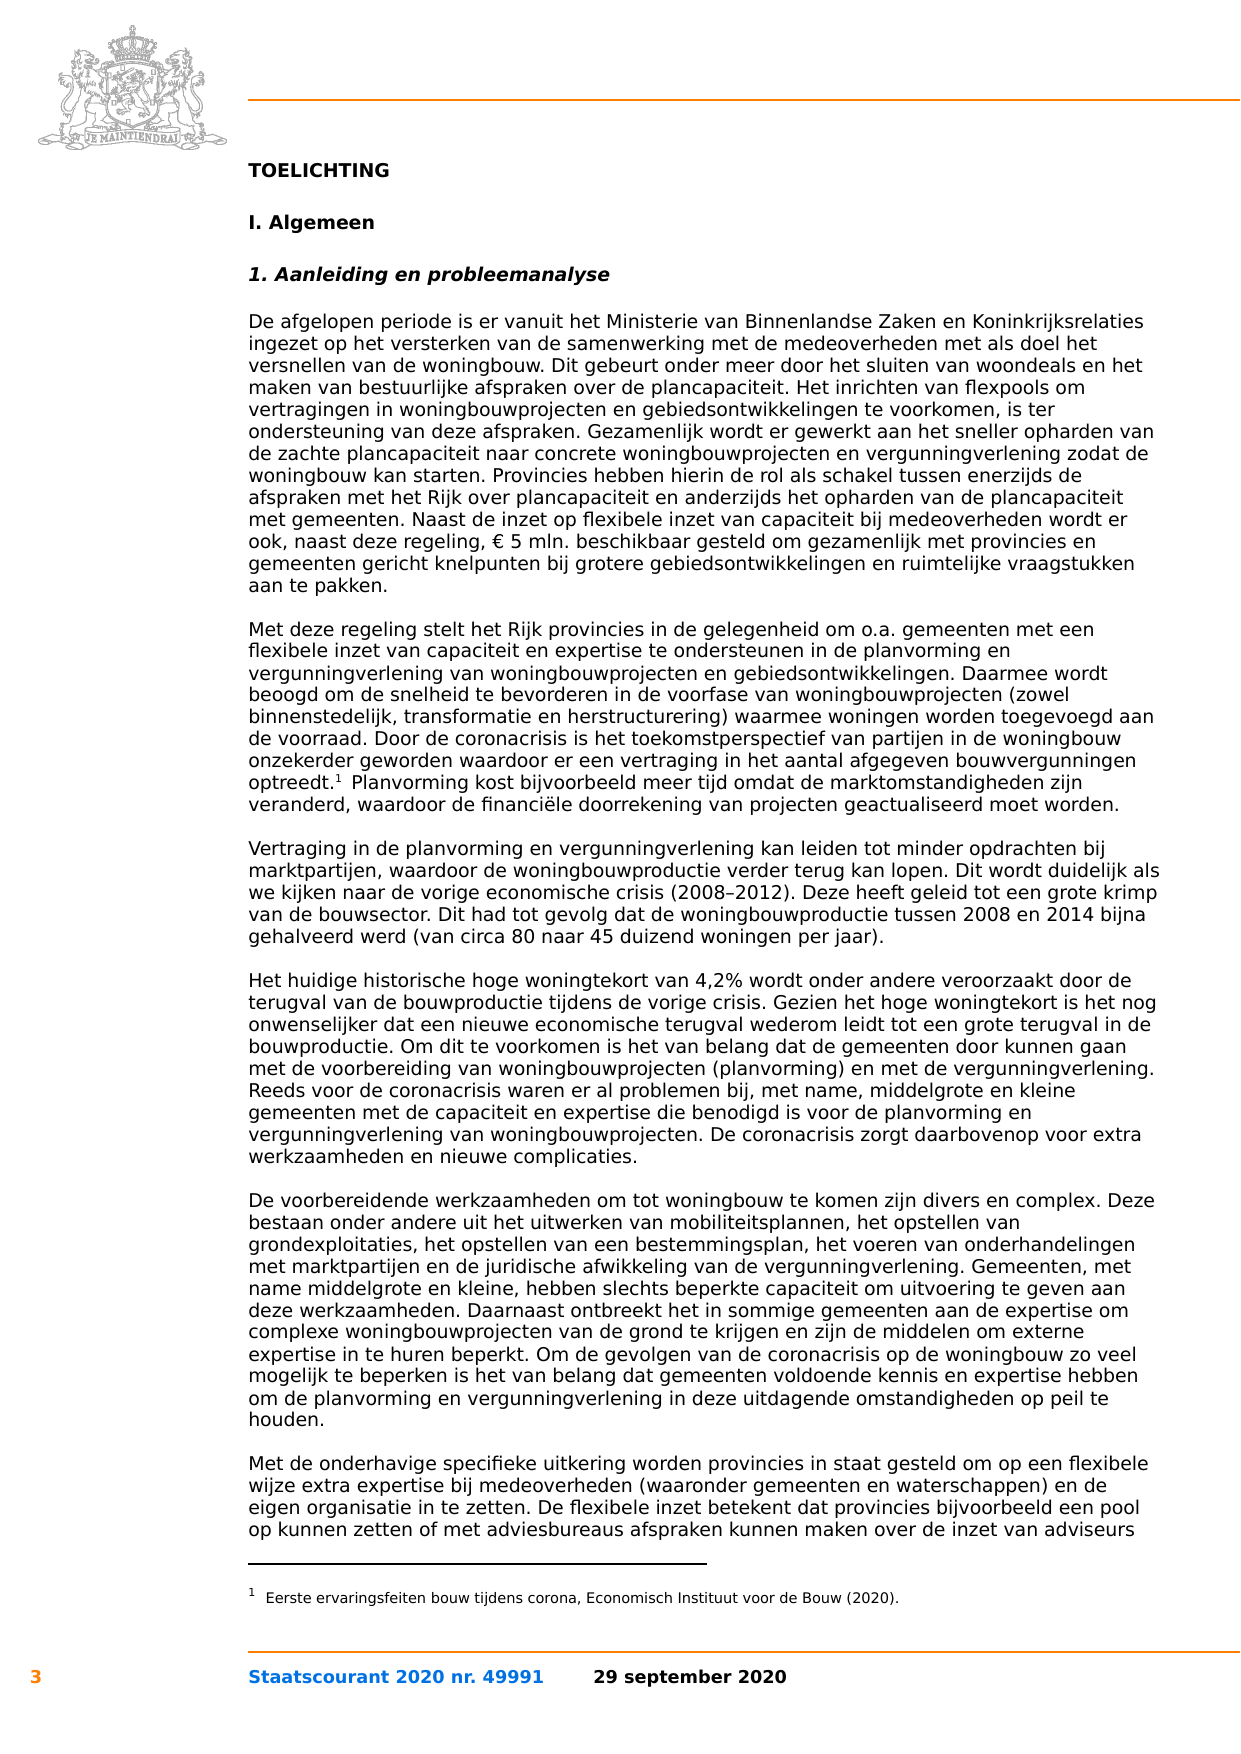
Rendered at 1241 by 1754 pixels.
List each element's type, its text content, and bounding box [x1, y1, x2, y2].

text De voorbereidende werkzaamheden om tot woningbouw te komen zijn divers en complex. Deze bestaan onder andere uit het uitwerken van mobiliteitsplannen, het opstellen van grondexploitaties, het opstellen van een bestemmingsplan, het voeren van onderhandelingen met marktpartijen en de juridische afwikkeling van de vergunningverlening. Gemeenten, met name middelgrote en kleine, hebben slechts beperkte capaciteit om uitvoering te geven aan deze werkzaamheden. Daarnaast ontbreekt het in sommige gemeenten aan de expertise om complexe woningbouwprojecten van de grond te krijgen en zijn de middelen om externe expertise in te huren beperkt. Om de gevolgen van de coronacrisis op de woningbouw zo veel mogelijk te beperken is het van belang dat gemeenten voldoende kennis en expertise hebben om de planvorming en vergunningverlening in deze uitdagende omstandigheden op peil te houden. [248, 1189, 1163, 1431]
text De afgelopen periode is er vanuit het Ministerie van Binnenlandse Zaken en Koninkrijksrelaties ingezet op het versterken van de samenwerking met de medeoverheden met als doel het versnellen van de woningbouw. Dit gebeurt onder meer door het sluiten van woondeals en het maken van bestuurlijke afspraken over de plancapaciteit. Het inrichten van flexpools om vertragingen in woningbouwprojecten en gebiedsontwikkelingen te voorkomen, is ter ondersteuning van deze afspraken. Gezamenlijk wordt er gewerkt aan het sneller opharden van de zachte plancapaciteit naar concrete woningbouwprojecten en vergunningverlening zodat de woningbouw kan starten. Provincies hebben hierin de rol als schakel tussen enerzijds de afspraken met het Rijk over plancapaciteit en anderzijds het opharden van de plancapaciteit met gemeenten. Naast de inzet op flexibele inzet van capaciteit bij medeoverheden wordt er ook, naast deze regeling, € 5 mln. beschikbaar gesteld om gezamenlijk met provincies en gemeenten gericht knelpunten bij grotere gebiedsontwikkelingen en ruimtelijke vraagstukken aan te pakken. [248, 311, 1163, 597]
text Met de onderhavige specifieke uitkering worden provincies in staat gesteld om op een flexibele wijze extra expertise bij medeoverheden (waaronder gemeenten en waterschappen) en de eigen organisatie in te zetten. De flexibele inzet betekent dat provincies bijvoorbeeld een pool op kunnen zetten of met adviesbureaus afspraken kunnen maken over de inzet van adviseurs [248, 1453, 1163, 1541]
subtitle TOELICHTING [248, 160, 1163, 182]
text Vertraging in de planvorming en vergunningverlening kan leiden tot minder opdrachten bij marktpartijen, waardoor de woningbouwproductie verder terug kan lopen. Dit wordt duidelijk als we kijken naar de vorige economische crisis (2008–2012). Deze heeft geleid tot een grote krimp van de bouwsector. Dit had tot gevolg dat de woningbouwproductie tussen 2008 en 2014 bijna gehalveerd werd (van circa 80 naar 45 duizend woningen per jaar). [248, 838, 1163, 948]
picture [38, 25, 227, 150]
text Eerste ervaringsfeiten bouw tijdens corona, Economisch Instituut voor de Bouw (2020). [248, 1586, 1163, 1608]
subtitle 1. Aanleiding en probleemanalyse [248, 264, 1163, 286]
text Het huidige historische hoge woningtekort van 4,2% wordt onder andere veroorzaakt door de terugval van de bouwproductie tijdens de vorige crisis. Gezien het hoge woningtekort is het nog onwenselijker dat een nieuwe economische terugval wederom leidt tot een grote terugval in de bouwproductie. Om dit te voorkomen is het van belang dat de gemeenten door kunnen gaan met de voorbereiding van woningbouwprojecten (planvorming) en met de vergunningverlening. Reeds voor de coronacrisis waren er al problemen bij, met name, middelgrote en kleine gemeenten met de capaciteit en expertise die benodigd is voor de planvorming en vergunningverlening van woningbouwprojecten. De coronacrisis zorgt daarbovenop voor extra werkzaamheden en nieuwe complicaties. [248, 970, 1163, 1168]
subtitle I. Algemeen [248, 212, 1163, 234]
text Met deze regeling stelt het Rijk provincies in de gelegenheid om o.a. gemeenten met een flexibele inzet van capaciteit en expertise te ondersteunen in de planvorming en vergunningverlening van woningbouwprojecten en gebiedsontwikkelingen. Daarmee wordt beoogd om de snelheid te bevorderen in de voorfase van woningbouwprojecten (zowel binnenstedelijk, transformatie en herstructurering) waarmee woningen worden toegevoegd aan de voorraad. Door de coronacrisis is het toekomstperspectief van partijen in de woningbouw onzekerder geworden waardoor er een vertraging in het aantal afgegeven bouwvergunningen optreedt. Planvorming kost bijvoorbeeld meer tijd omdat de marktomstandigheden zijn veranderd, waardoor de financiële doorrekening van projecten geactualiseerd moet worden. [248, 618, 1163, 816]
